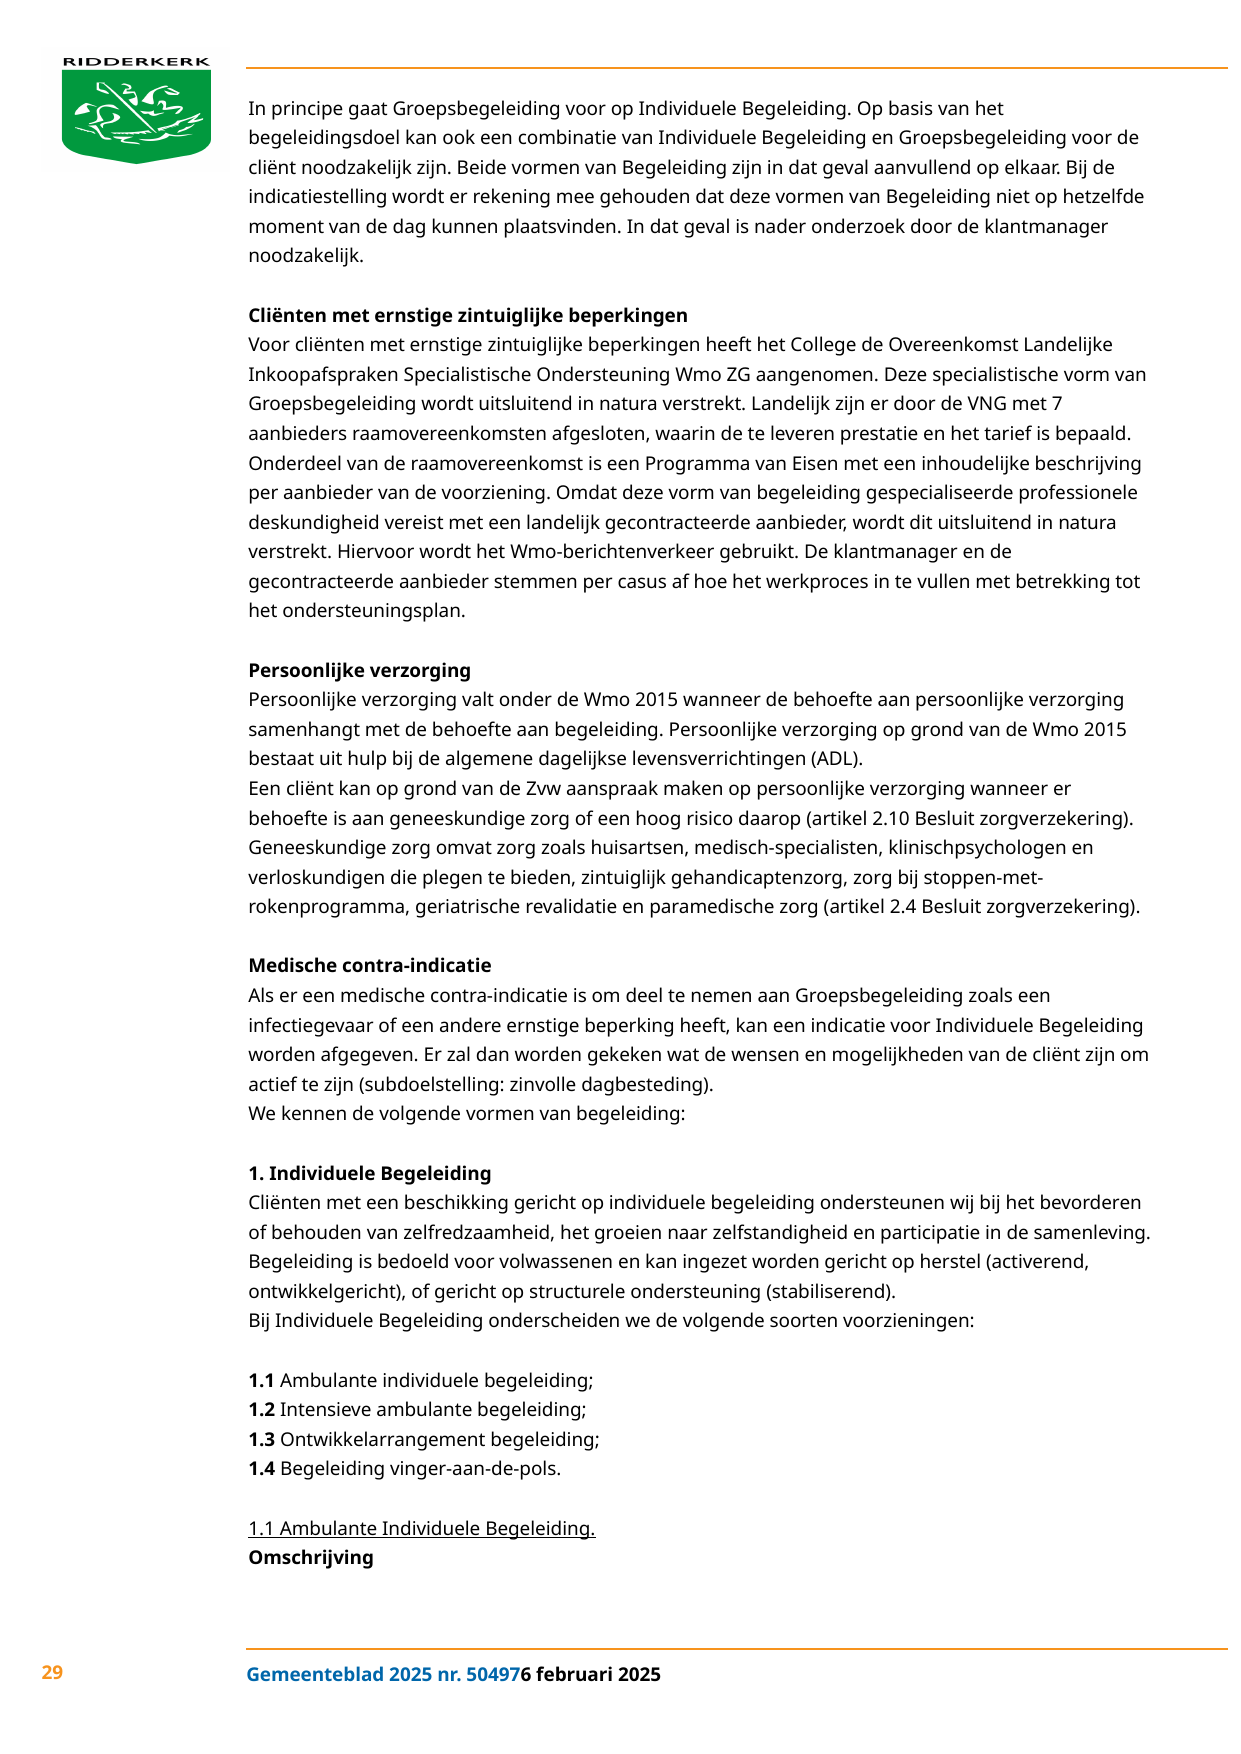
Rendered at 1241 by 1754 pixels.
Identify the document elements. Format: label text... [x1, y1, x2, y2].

text Persoonlijke verzorging [248, 657, 1152, 683]
text Medische contra-indicatie [248, 953, 1152, 978]
text 1.2 Intensieve ambulante begeleiding; [248, 1396, 1152, 1422]
text 1.3 Ontwikkelarrangement begeleiding; [248, 1426, 1152, 1452]
text Als er een medische contra-indicatie is om deel te nemen aan Groepsbegeleiding zoals een infectiegevaar of een andere ernstige beperking heeft, kan een indicatie voor Individuele Begeleiding worden afgegeven. Er zal dan worden gekeken wat de wensen en mogelijkheden van de cliënt zijn om actief te zijn (subdoelstelling: zinvolle dagbesteding). [248, 982, 1152, 1097]
text 1.1 Ambulante individuele begeleiding; [248, 1367, 1152, 1393]
text Persoonlijke verzorging valt onder de Wmo 2015 wanneer de behoefte aan persoonlijke verzorging samenhangt met de behoefte aan begeleiding. Persoonlijke verzorging op grond van de Wmo 2015 bestaat uit hulp bij de algemene dagelijkse levensverrichtingen (ADL). [248, 686, 1152, 771]
text Een cliënt kan op grond van de Zvw aanspraak maken op persoonlijke verzorging wanneer er behoefte is aan geneeskundige zorg of een hoog risico daarop (artikel 2.10 Besluit zorgverzekering). Geneeskundige zorg omvat zorg zoals huisartsen, medisch-specialisten, klinischpsychologen en verloskundigen die plegen te bieden, zintuiglijk gehandicaptenzorg, zorg bij stoppen-met-rokenprogramma, geriatrische revalidatie en paramedische zorg (artikel 2.4 Besluit zorgverzekering). [248, 775, 1152, 919]
text Bij Individuele Begeleiding onderscheiden we de volgende soorten voorzieningen: [248, 1308, 1152, 1333]
picture [41, 47, 231, 172]
text We kennen de volgende vormen van begeleiding: [248, 1101, 1152, 1126]
text Omschrijving [248, 1544, 1152, 1570]
text Cliënten met een beschikking gericht op individuele begeleiding ondersteunen wij bij het bevorderen of behouden van zelfredzaamheid, het groeien naar zelfstandigheid en participatie in de samenleving. Begeleiding is bedoeld voor volwassenen en kan ingezet worden gericht op herstel (activerend, ontwikkelgericht), of gericht op structurele ondersteuning (stabiliserend). [248, 1189, 1152, 1304]
text 1. Individuele Begeleiding [248, 1160, 1152, 1186]
text 1.1 Ambulante Individuele Begeleiding. [248, 1515, 1152, 1541]
text In principe gaat Groepsbegeleiding voor op Individuele Begeleiding. Op basis van het begeleidingsdoel kan ook een combinatie van Individuele Begeleiding en Groepsbegeleiding voor de cliënt noodzakelijk zijn. Beide vormen van Begeleiding zijn in dat geval aanvullend op elkaar. Bij de indicatiestelling wordt er rekening mee gehouden dat deze vormen van Begeleiding niet op hetzelfde moment van de dag kunnen plaatsvinden. In dat geval is nader onderzoek door de klantmanager noodzakelijk. [248, 95, 1152, 268]
text Voor cliënten met ernstige zintuiglijke beperkingen heeft het College de Overeenkomst Landelijke Inkoopafspraken Specialistische Ondersteuning Wmo ZG aangenomen. Deze specialistische vorm van Groepsbegeleiding wordt uitsluitend in natura verstrekt. Landelijk zijn er door de VNG met 7 aanbieders raamovereenkomsten afgesloten, waarin de te leveren prestatie en het tarief is bepaald. Onderdeel van de raamovereenkomst is een Programma van Eisen met een inhoudelijke beschrijving per aanbieder van de voorziening. Omdat deze vorm van begeleiding gespecialiseerde professionele deskundigheid vereist met een landelijk gecontracteerde aanbieder, wordt dit uitsluitend in natura verstrekt. Hiervoor wordt het Wmo-berichtenverkeer gebruikt. De klantmanager en de gecontracteerde aanbieder stemmen per casus af hoe het werkproces in te vullen met betrekking tot het ondersteuningsplan. [248, 331, 1152, 623]
text Cliënten met ernstige zintuiglijke beperkingen [248, 302, 1152, 328]
text 1.4 Begeleiding vinger-aan-de-pols. [248, 1456, 1152, 1481]
